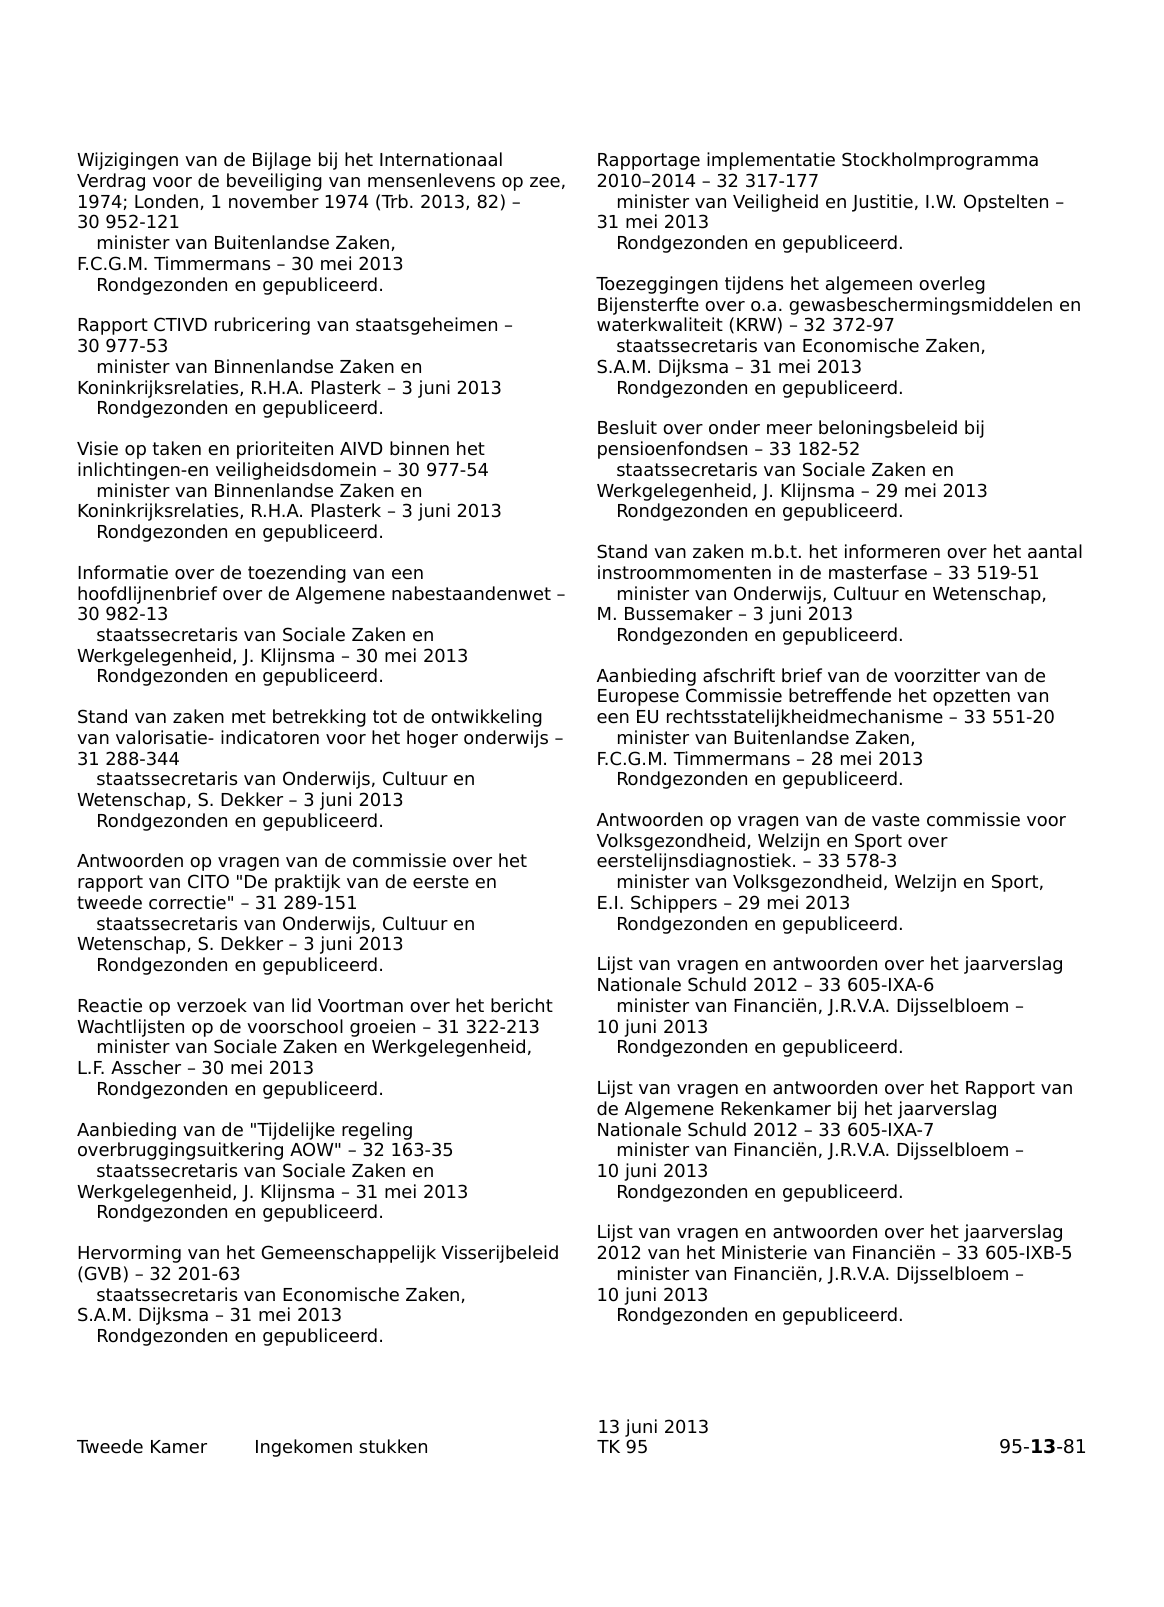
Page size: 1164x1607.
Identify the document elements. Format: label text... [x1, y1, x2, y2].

text Rondgezonden en gepubliceerd. [596, 377, 1087, 398]
text Rondgezonden en gepubliceerd. [77, 666, 567, 687]
text staatssecretaris van Sociale Zaken en Werkgelegenheid, J. Klijnsma – 30 mei 2013 [77, 625, 567, 666]
text staatssecretaris van Sociale Zaken en Werkgelegenheid, J. Klijnsma – 29 mei 2013 [596, 460, 1087, 501]
text Informatie over de toezending van een hoofdlijnenbrief over de Algemene nabestaandenwet – 30 982-13 [77, 563, 567, 625]
text Lijst van vragen en antwoorden over het jaarverslag 2012 van het Ministerie van Financiën – 33 605-IXB-5 [596, 1222, 1087, 1264]
text Rondgezonden en gepubliceerd. [77, 274, 567, 295]
text Rondgezonden en gepubliceerd. [596, 1037, 1087, 1058]
text Lijst van vragen en antwoorden over het jaarverslag Nationale Schuld 2012 – 33 605-IXA-6 [596, 954, 1087, 996]
text Rondgezonden en gepubliceerd. [77, 1202, 567, 1223]
text Rapport CTIVD rubricering van staatsgeheimen – 30 977-53 [77, 315, 567, 357]
text Stand van zaken m.b.t. het informeren over het aantal instroommomenten in de masterfase – 33 519-51 [596, 542, 1087, 583]
text Visie op taken en prioriteiten AIVD binnen het inlichtingen-en veiligheidsdomein – 30 977-54 [77, 439, 567, 480]
text minister van Financiën, J.R.V.A. Dijsselbloem – 10 juni 2013 [596, 1140, 1087, 1182]
text Rondgezonden en gepubliceerd. [596, 1305, 1087, 1326]
text staatssecretaris van Economische Zaken, S.A.M. Dijksma – 31 mei 2013 [596, 336, 1087, 377]
text Rondgezonden en gepubliceerd. [77, 955, 567, 976]
text Antwoorden op vragen van de vaste commissie voor Volksgezondheid, Welzijn en Sport over eerstelijnsdiagnostiek. – 33 578-3 [596, 810, 1087, 872]
text Rondgezonden en gepubliceerd. [596, 233, 1087, 254]
text Rapportage implementatie Stockholmprogramma 2010–2014 – 32 317-177 [596, 150, 1087, 192]
text Besluit over onder meer beloningsbeleid bij pensioenfondsen – 33 182-52 [596, 418, 1087, 460]
text minister van Volksgezondheid, Welzijn en Sport, E.I. Schippers – 29 mei 2013 [596, 872, 1087, 913]
text Aanbieding van de "Tijdelijke regeling overbruggingsuitkering AOW" – 32 163-35 [77, 1119, 567, 1161]
text Rondgezonden en gepubliceerd. [77, 1326, 567, 1347]
text minister van Binnenlandse Zaken en Koninkrijksrelaties, R.H.A. Plasterk – 3 juni 2013 [77, 357, 567, 398]
text Rondgezonden en gepubliceerd. [77, 1079, 567, 1099]
text staatssecretaris van Onderwijs, Cultuur en Wetenschap, S. Dekker – 3 juni 2013 [77, 769, 567, 811]
text Rondgezonden en gepubliceerd. [596, 501, 1087, 522]
text minister van Financiën, J.R.V.A. Dijsselbloem – 10 juni 2013 [596, 996, 1087, 1037]
text Stand van zaken met betrekking tot de ontwikkeling van valorisatie- indicatoren voor het hoger onderwijs – 31 288-344 [77, 707, 567, 769]
text Rondgezonden en gepubliceerd. [77, 522, 567, 543]
text minister van Onderwijs, Cultuur en Wetenschap, M. Bussemaker – 3 juni 2013 [596, 583, 1087, 625]
text staatssecretaris van Sociale Zaken en Werkgelegenheid, J. Klijnsma – 31 mei 2013 [77, 1161, 567, 1202]
text Lijst van vragen en antwoorden over het Rapport van de Algemene Rekenkamer bij het jaarverslag Nationale Schuld 2012 – 33 605-IXA-7 [596, 1078, 1087, 1140]
text Rondgezonden en gepubliceerd. [596, 769, 1087, 790]
text Wijzigingen van de Bijlage bij het Internationaal Verdrag voor de beveiliging van mensenlevens op zee, 1974; Londen, 1 november 1974 (Trb. 2013, 82) – 30 952-121 [77, 150, 567, 233]
text Reactie op verzoek van lid Voortman over het bericht Wachtlijsten op de voorschool groeien – 31 322-213 [77, 996, 567, 1037]
text Rondgezonden en gepubliceerd. [77, 811, 567, 831]
text staatssecretaris van Economische Zaken, S.A.M. Dijksma – 31 mei 2013 [77, 1284, 567, 1326]
text Toezeggingen tijdens het algemeen overleg Bijensterfte over o.a. gewasbeschermingsmiddelen en waterkwaliteit (KRW) – 32 372-97 [596, 274, 1087, 336]
text minister van Financiën, J.R.V.A. Dijsselbloem – 10 juni 2013 [596, 1264, 1087, 1305]
text minister van Buitenlandse Zaken, F.C.G.M. Timmermans – 28 mei 2013 [596, 728, 1087, 769]
text Rondgezonden en gepubliceerd. [596, 625, 1087, 646]
text staatssecretaris van Onderwijs, Cultuur en Wetenschap, S. Dekker – 3 juni 2013 [77, 913, 567, 955]
text minister van Veiligheid en Justitie, I.W. Opstelten – 31 mei 2013 [596, 192, 1087, 233]
text Hervorming van het Gemeenschappelijk Visserijbeleid (GVB) – 32 201-63 [77, 1243, 567, 1284]
text Rondgezonden en gepubliceerd. [596, 913, 1087, 934]
text Rondgezonden en gepubliceerd. [596, 1182, 1087, 1202]
text Rondgezonden en gepubliceerd. [77, 398, 567, 419]
text minister van Buitenlandse Zaken, F.C.G.M. Timmermans – 30 mei 2013 [77, 233, 567, 274]
text minister van Binnenlandse Zaken en Koninkrijksrelaties, R.H.A. Plasterk – 3 juni 2013 [77, 480, 567, 522]
text Antwoorden op vragen van de commissie over het rapport van CITO "De praktijk van de eerste en tweede correctie" – 31 289-151 [77, 851, 567, 913]
text minister van Sociale Zaken en Werkgelegenheid, L.F. Asscher – 30 mei 2013 [77, 1037, 567, 1079]
text Aanbieding afschrift brief van de voorzitter van de Europese Commissie betreffende het opzetten van een EU rechtsstatelijkheidmechanisme – 33 551-20 [596, 666, 1087, 728]
